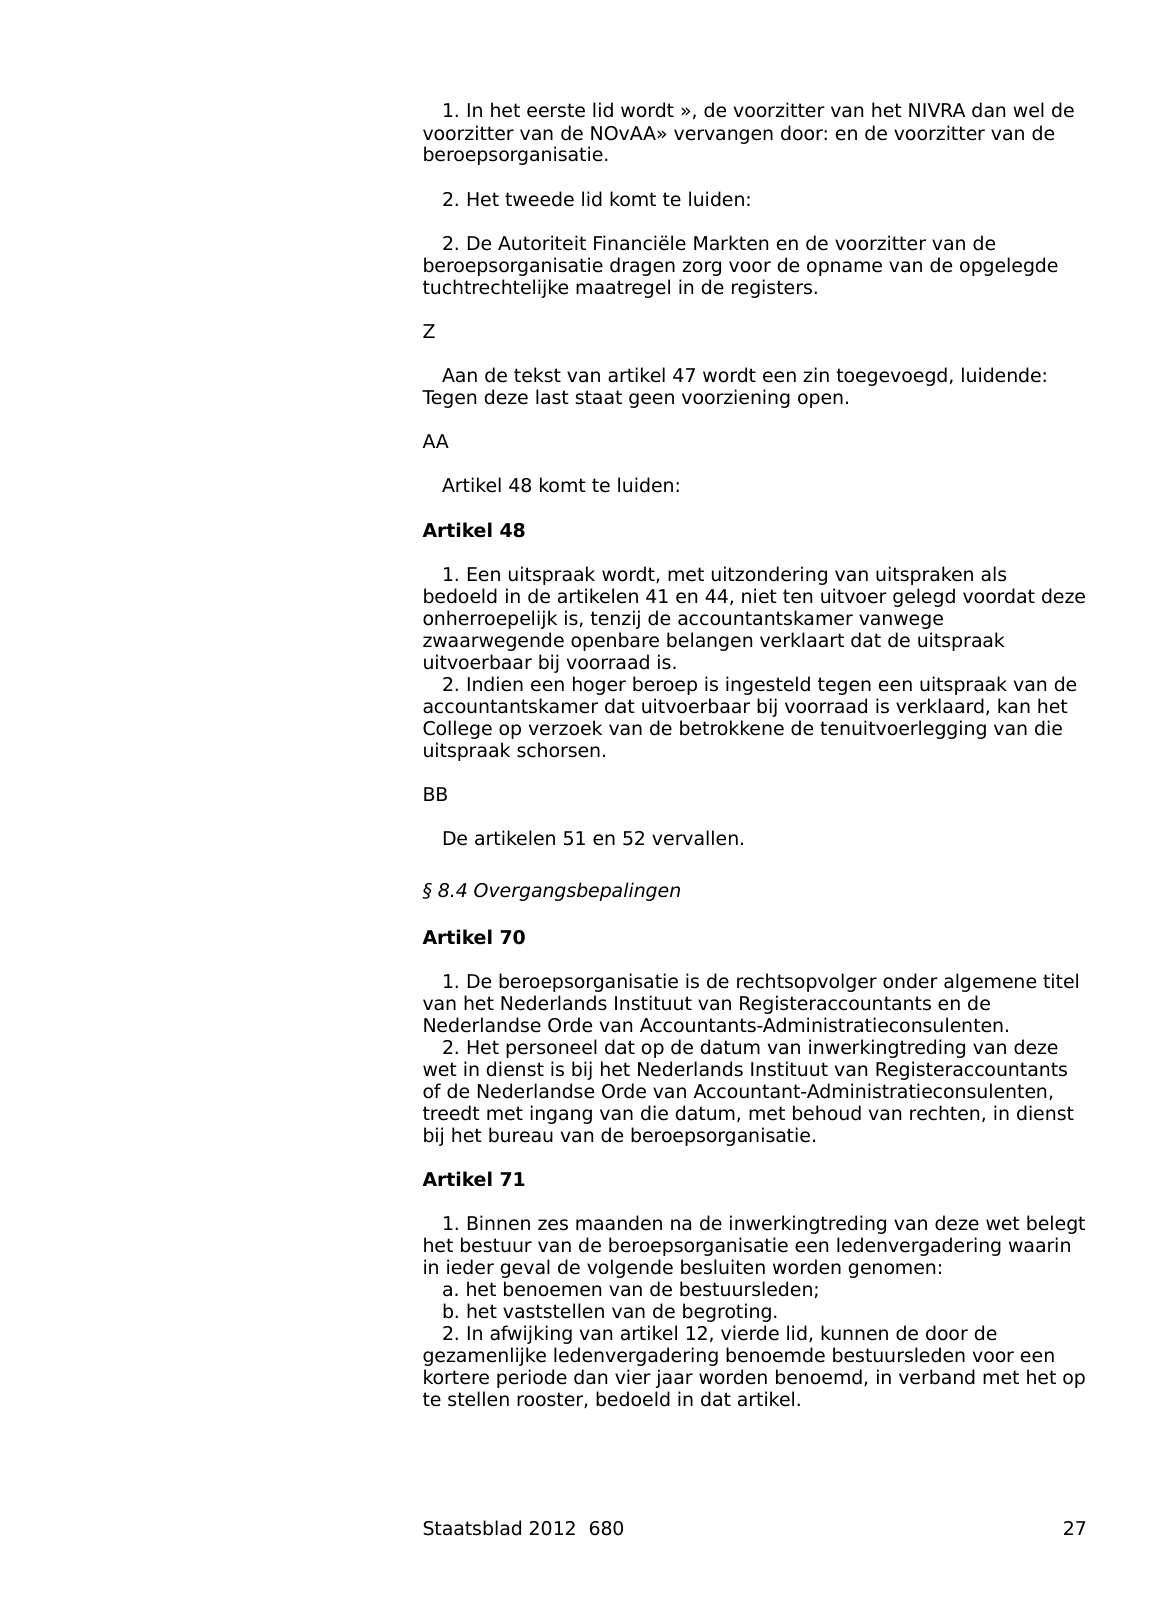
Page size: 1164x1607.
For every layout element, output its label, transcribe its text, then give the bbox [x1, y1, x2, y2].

text 1. Binnen zes maanden na de inwerkingtreding van deze wet belegt het bestuur van de beroepsorganisatie een ledenvergadering waarin in ieder geval de volgende besluiten worden genomen: [422, 1213, 1087, 1279]
text Aan de tekst van artikel 47 wordt een zin toegevoegd, luidende: Tegen deze last staat geen voorziening open. [422, 365, 1087, 409]
subtitle Artikel 70 [422, 927, 1087, 949]
text 1. Een uitspraak wordt, met uitzondering van uitspraken als bedoeld in de artikelen 41 en 44, niet ten uitvoer gelegd voordat deze onherroepelijk is, tenzij de accountantskamer vanwege zwaarwegende openbare belangen verklaart dat de uitspraak uitvoerbaar bij voorraad is. [422, 564, 1087, 673]
text b. het vaststellen van de begroting. [422, 1301, 1087, 1323]
text De artikelen 51 en 52 vervallen. [422, 828, 1087, 850]
text BB [422, 784, 1087, 806]
text Artikel 48 komt te luiden: [422, 475, 1087, 497]
text AA [422, 431, 1087, 453]
text 2. Het personeel dat op de datum van inwerkingtreding van deze wet in dienst is bij het Nederlands Instituut van Registeraccountants of de Nederlandse Orde van Accountant-Administratieconsulenten, treedt met ingang van die datum, met behoud van rechten, in dienst bij het bureau van de beroepsorganisatie. [422, 1037, 1087, 1147]
text 2. In afwijking van artikel 12, vierde lid, kunnen de door de gezamenlijke ledenvergadering benoemde bestuursleden voor een kortere periode dan vier jaar worden benoemd, in verband met het op te stellen rooster, bedoeld in dat artikel. [422, 1323, 1087, 1411]
text a. het benoemen van de bestuursleden; [422, 1279, 1087, 1301]
text 1. In het eerste lid wordt », de voorzitter van het NIVRA dan wel de voorzitter van de NOvAA» vervangen door: en de voorzitter van de beroepsorganisatie. [422, 100, 1087, 166]
subtitle Artikel 71 [422, 1169, 1087, 1191]
text 2. Het tweede lid komt te luiden: [422, 188, 1087, 211]
subtitle Artikel 48 [422, 519, 1087, 541]
text Z [422, 321, 1087, 343]
text 2. Indien een hoger beroep is ingesteld tegen een uitspraak van de accountantskamer dat uitvoerbaar bij voorraad is verklaard, kan het College op verzoek van de betrokkene de tenuitvoerlegging van die uitspraak schorsen. [422, 673, 1087, 761]
text 2. De Autoriteit Financiële Markten en de voorzitter van de beroepsorganisatie dragen zorg voor de opname van de opgelegde tuchtrechtelijke maatregel in de registers. [422, 233, 1087, 299]
text 1. De beroepsorganisatie is de rechtsopvolger onder algemene titel van het Nederlands Instituut van Registeraccountants en de Nederlandse Orde van Accountants-Administratieconsulenten. [422, 971, 1087, 1037]
subtitle § 8.4 Overgangsbepalingen [422, 880, 1087, 902]
